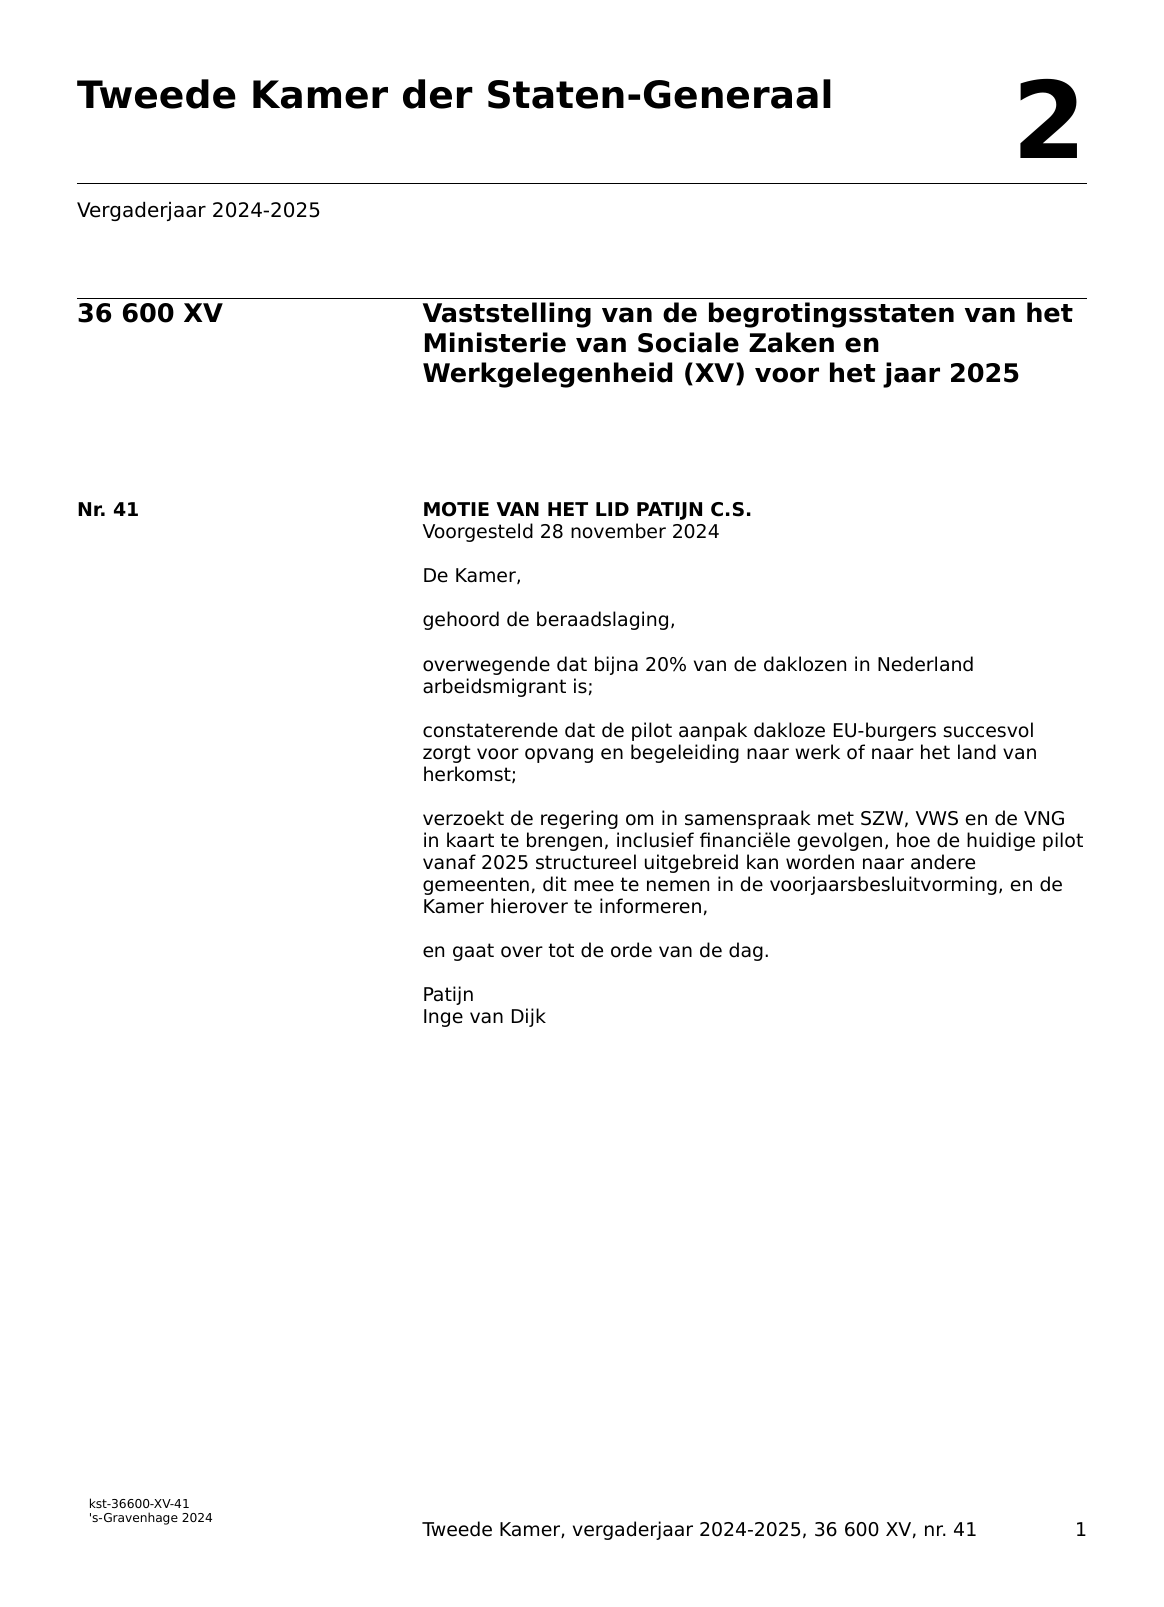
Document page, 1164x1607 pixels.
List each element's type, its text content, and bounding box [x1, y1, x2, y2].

text verzoekt de regering om in samenspraak met SZW, VWS en de VNG in kaart te brengen, inclusief financiële gevolgen, hoe de huidige pilot vanaf 2025 structureel uitgebreid kan worden naar andere gemeenten, dit mee te nemen in de voorjaarsbesluitvorming, en de Kamer hierover te informeren, [422, 808, 1087, 918]
text gehoord de beraadslaging, [422, 609, 1087, 631]
text 's-Gravenhage 2024 [88, 1511, 323, 1525]
text De Kamer, [422, 565, 1087, 587]
text Patijn [422, 984, 1087, 1006]
table_header 2 [886, 59, 1087, 183]
table_cell Vergaderjaar 2024-2025 [77, 184, 1087, 298]
text kst-36600-XV-41 [88, 1497, 323, 1511]
subtitle Nr. 41 MOTIE VAN HET LID PATIJN C.S. [77, 499, 1087, 521]
text overwegende dat bijna 20% van de daklozen in Nederland arbeidsmigrant is; [422, 653, 1087, 697]
text Inge van Dijk [422, 1006, 1087, 1028]
text Voorgesteld 28 november 2024 [422, 521, 1087, 543]
text constaterende dat de pilot aanpak dakloze EU-burgers succesvol zorgt voor opvang en begeleiding naar werk of naar het land van herkomst; [422, 720, 1087, 786]
subtitle 36 600 XV Vaststelling van de begrotingsstaten van het Ministerie van Sociale Zaken en Werkgelegenheid (XV) voor het jaar 2025 [77, 299, 1087, 388]
text en gaat over tot de orde van de dag. [422, 940, 1087, 962]
table_header Tweede Kamer der Staten-Generaal [77, 59, 886, 183]
